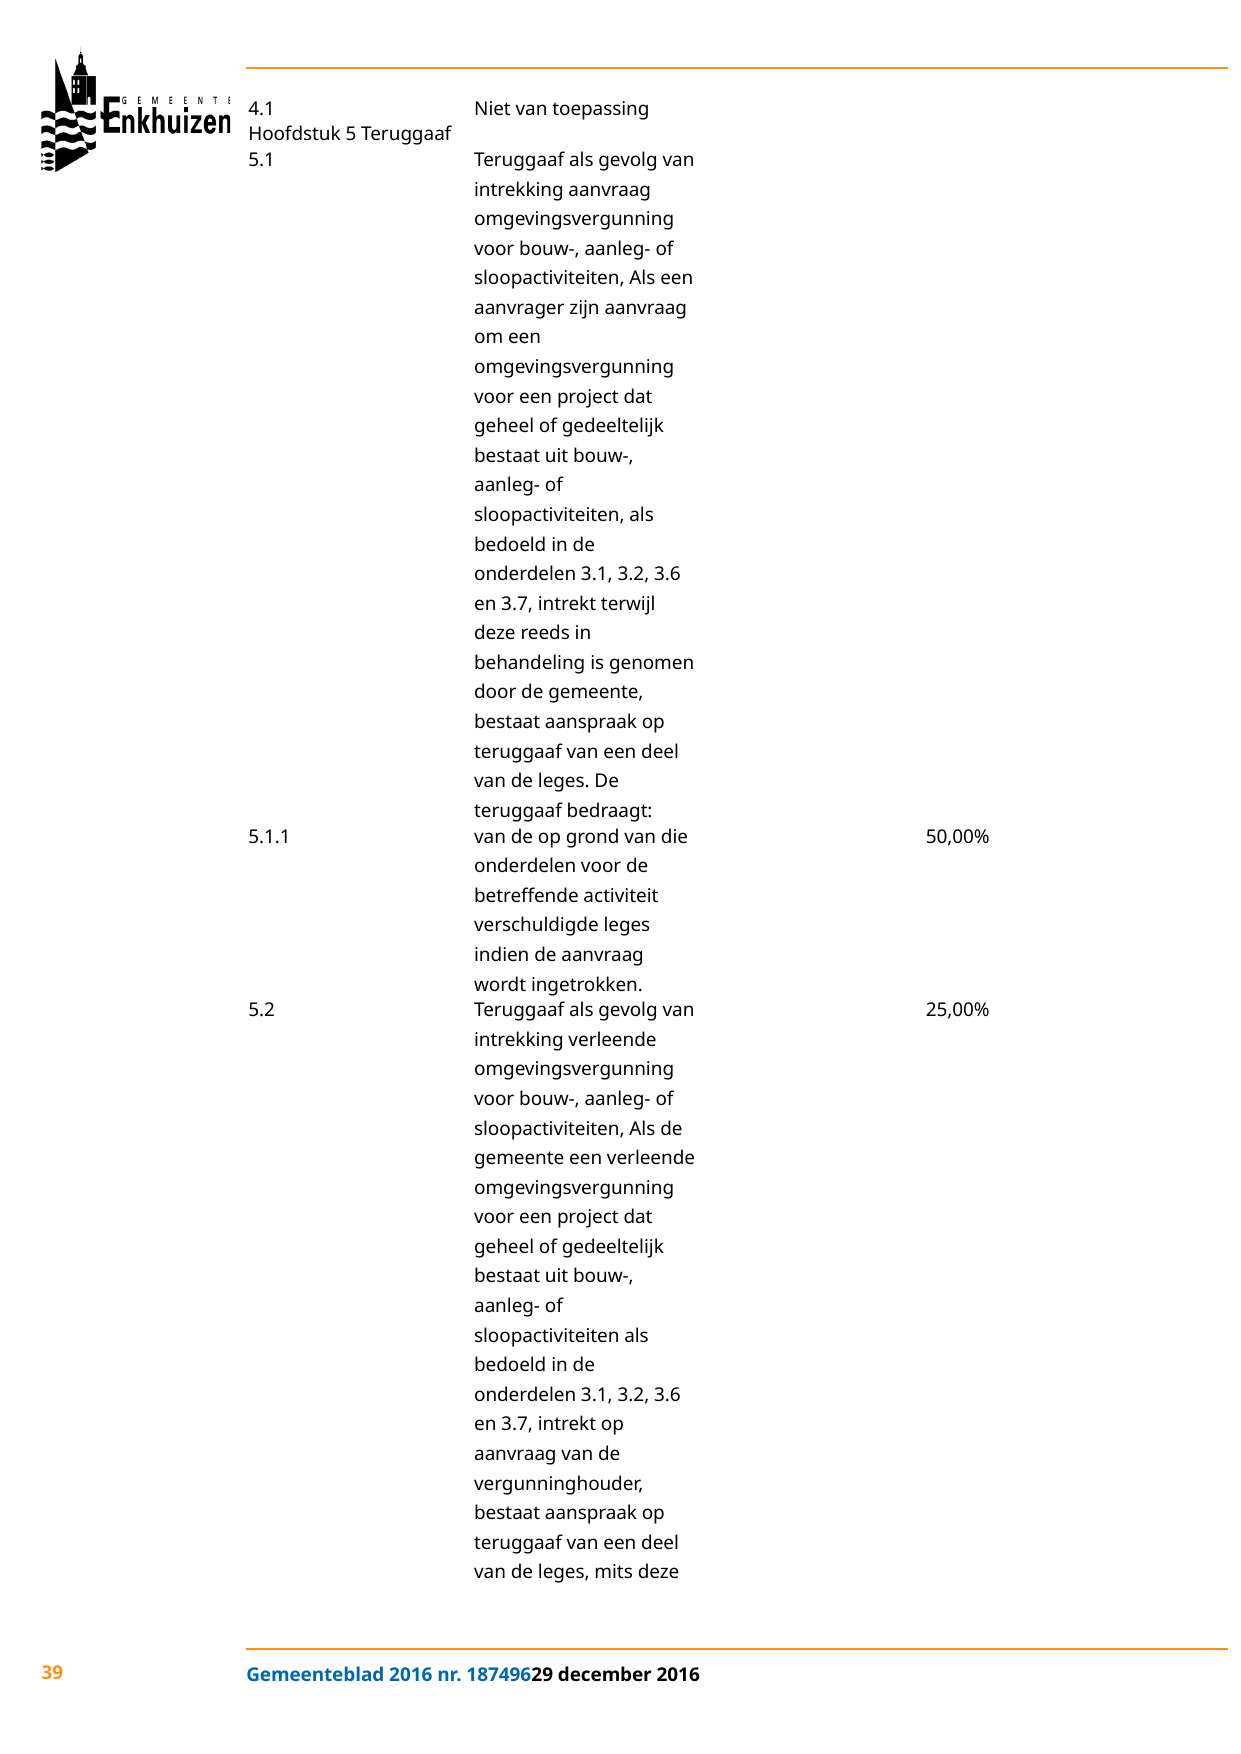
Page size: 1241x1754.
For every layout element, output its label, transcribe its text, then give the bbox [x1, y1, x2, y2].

table_cell 5.1.1 [248, 823, 474, 996]
table_cell [700, 146, 926, 823]
table_cell van de op grond van die onderdelen voor de betreffende activiteit verschuldigde leges indien de aanvraag wordt ingetrokken. [474, 823, 700, 996]
table_cell [926, 146, 1152, 823]
table_cell Hoofdstuk 5 Teruggaaf [248, 121, 474, 146]
table_cell [700, 95, 926, 121]
table_cell Teruggaaf als gevolg van intrekking verleende omgevingsvergunning voor bouw-, aanleg- of sloopactiviteiten, Als de gemeente een verleende omgevingsvergunning voor een project dat geheel of gedeeltelijk bestaat uit bouw-, aanleg- of sloopactiviteiten als bedoeld in de onderdelen 3.1, 3.2, 3.6 en 3.7, intrekt op aanvraag van de vergunninghouder, bestaat aanspraak op teruggaaf van een deel van de leges, mits deze [474, 996, 700, 1584]
table_cell Niet van toepassing [474, 95, 700, 121]
table_cell 5.1 [248, 146, 474, 823]
table_cell Teruggaaf als gevolg van intrekking aanvraag omgevingsvergunning voor bouw-, aanleg- of sloopactiviteiten, Als een aanvrager zijn aanvraag om een omgevingsvergunning voor een project dat geheel of gedeeltelijk bestaat uit bouw-, aanleg- of sloopactiviteiten, als bedoeld in de onderdelen 3.1, 3.2, 3.6 en 3.7, intrekt terwijl deze reeds in behandeling is genomen door de gemeente, bestaat aanspraak op teruggaaf van een deel van de leges. De teruggaaf bedraagt: [474, 146, 700, 823]
table_cell [700, 823, 926, 996]
table_cell [926, 95, 1152, 121]
table_cell 4.1 [248, 95, 474, 121]
table_cell [700, 996, 926, 1584]
picture [41, 47, 231, 172]
table_cell 50,00% [926, 823, 1152, 996]
table_cell 5.2 [248, 996, 474, 1584]
table_cell 25,00% [926, 996, 1152, 1584]
